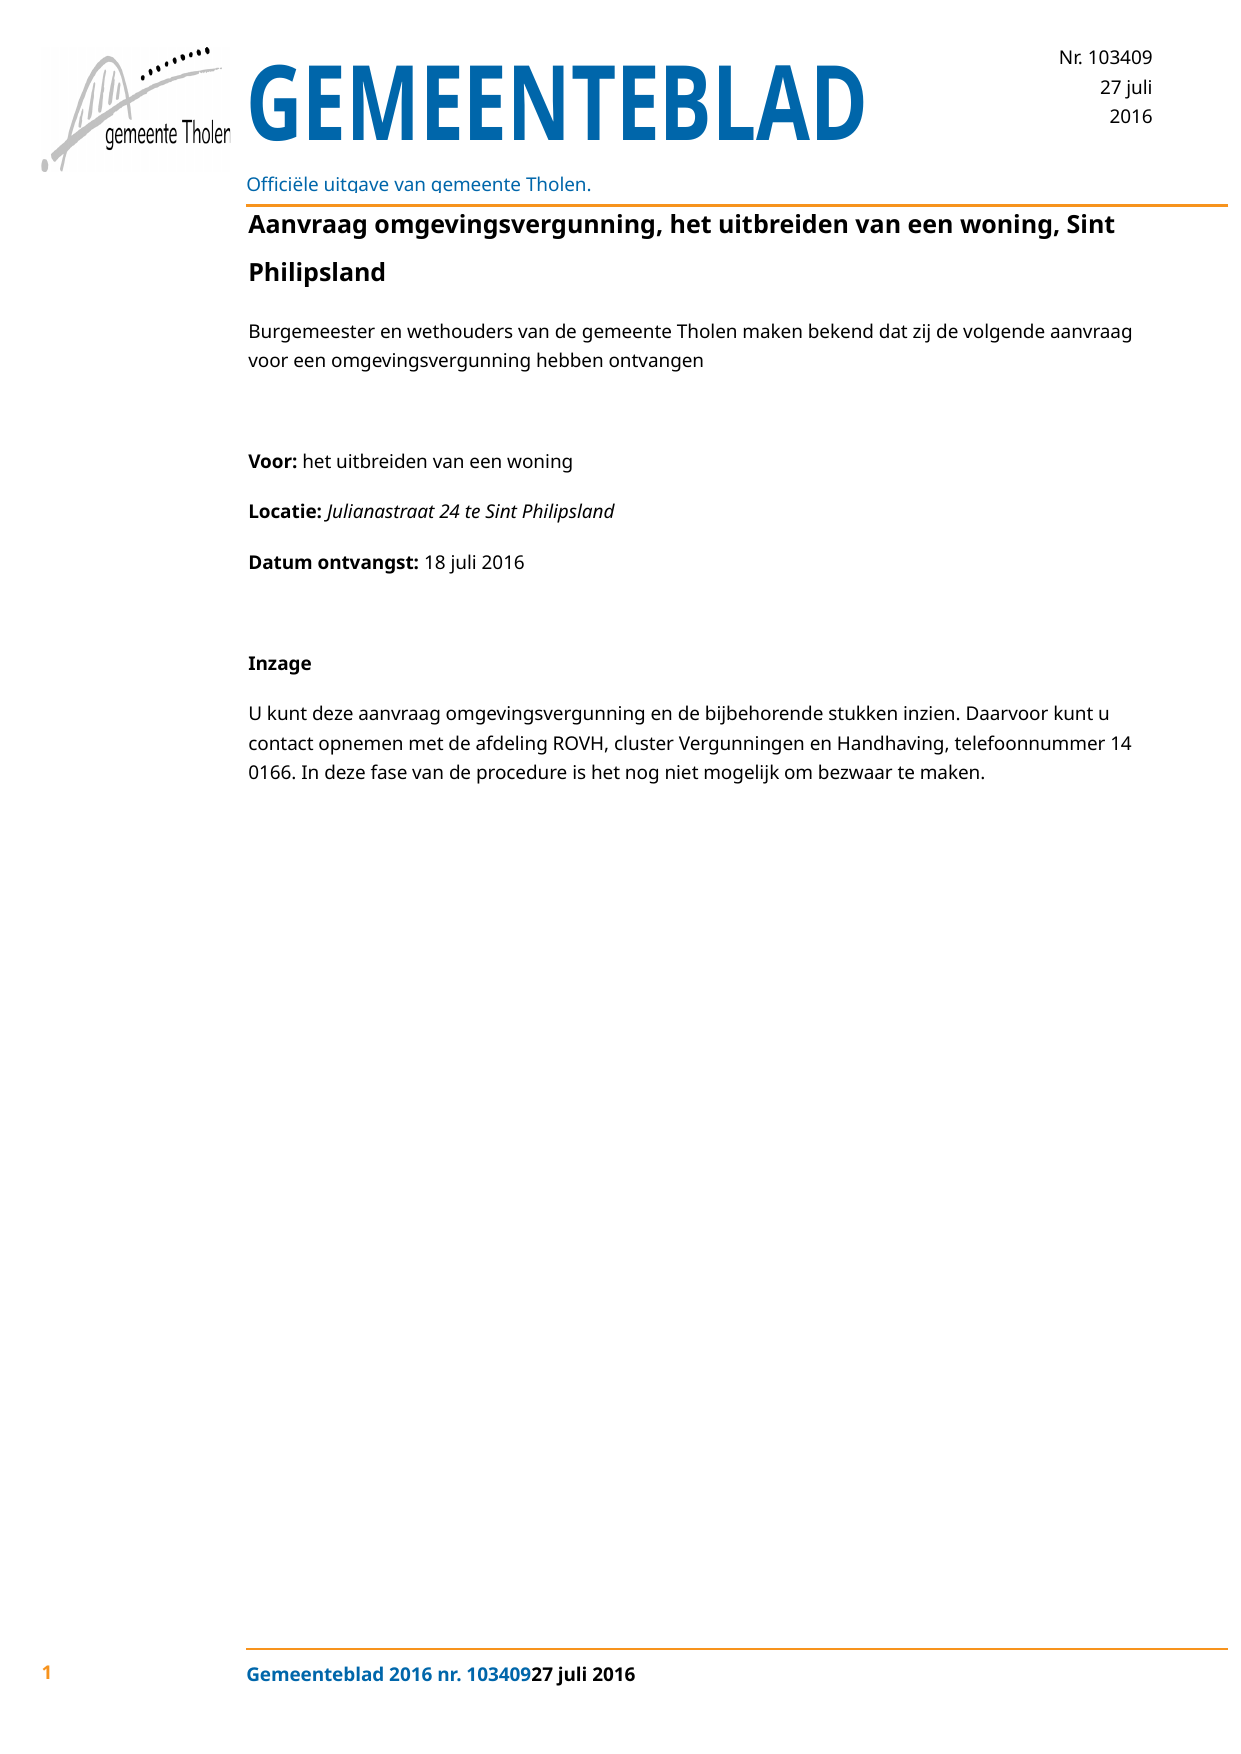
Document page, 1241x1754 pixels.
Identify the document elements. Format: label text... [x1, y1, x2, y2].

picture [41, 47, 231, 172]
text Burgemeester en wethouders van de gemeente Tholen maken bekend dat zij de volgende aanvraag voor een omgevingsvergunning hebben ontvangen [248, 318, 1152, 373]
text U kunt deze aanvraag omgevingsvergunning en de bijbehorende stukken inzien. Daarvoor kunt u contact opnemen met de afdeling ROVH, cluster Vergunningen en Handhaving, telefoonnummer 14 0166. In deze fase van de procedure is het nog niet mogelijk om bezwaar te maken. [248, 700, 1152, 785]
text Datum ontvangst: 18 juli 2016 [248, 549, 1152, 575]
text Locatie: Julianastraat 24 te Sint Philipsland [248, 499, 1152, 524]
text Voor: het uitbreiden van een woning [248, 448, 1152, 474]
text Aanvraag omgevingsvergunning, het uitbreiden van een woning, Sint Philipsland [248, 207, 1152, 288]
text Inzage [248, 650, 1152, 676]
